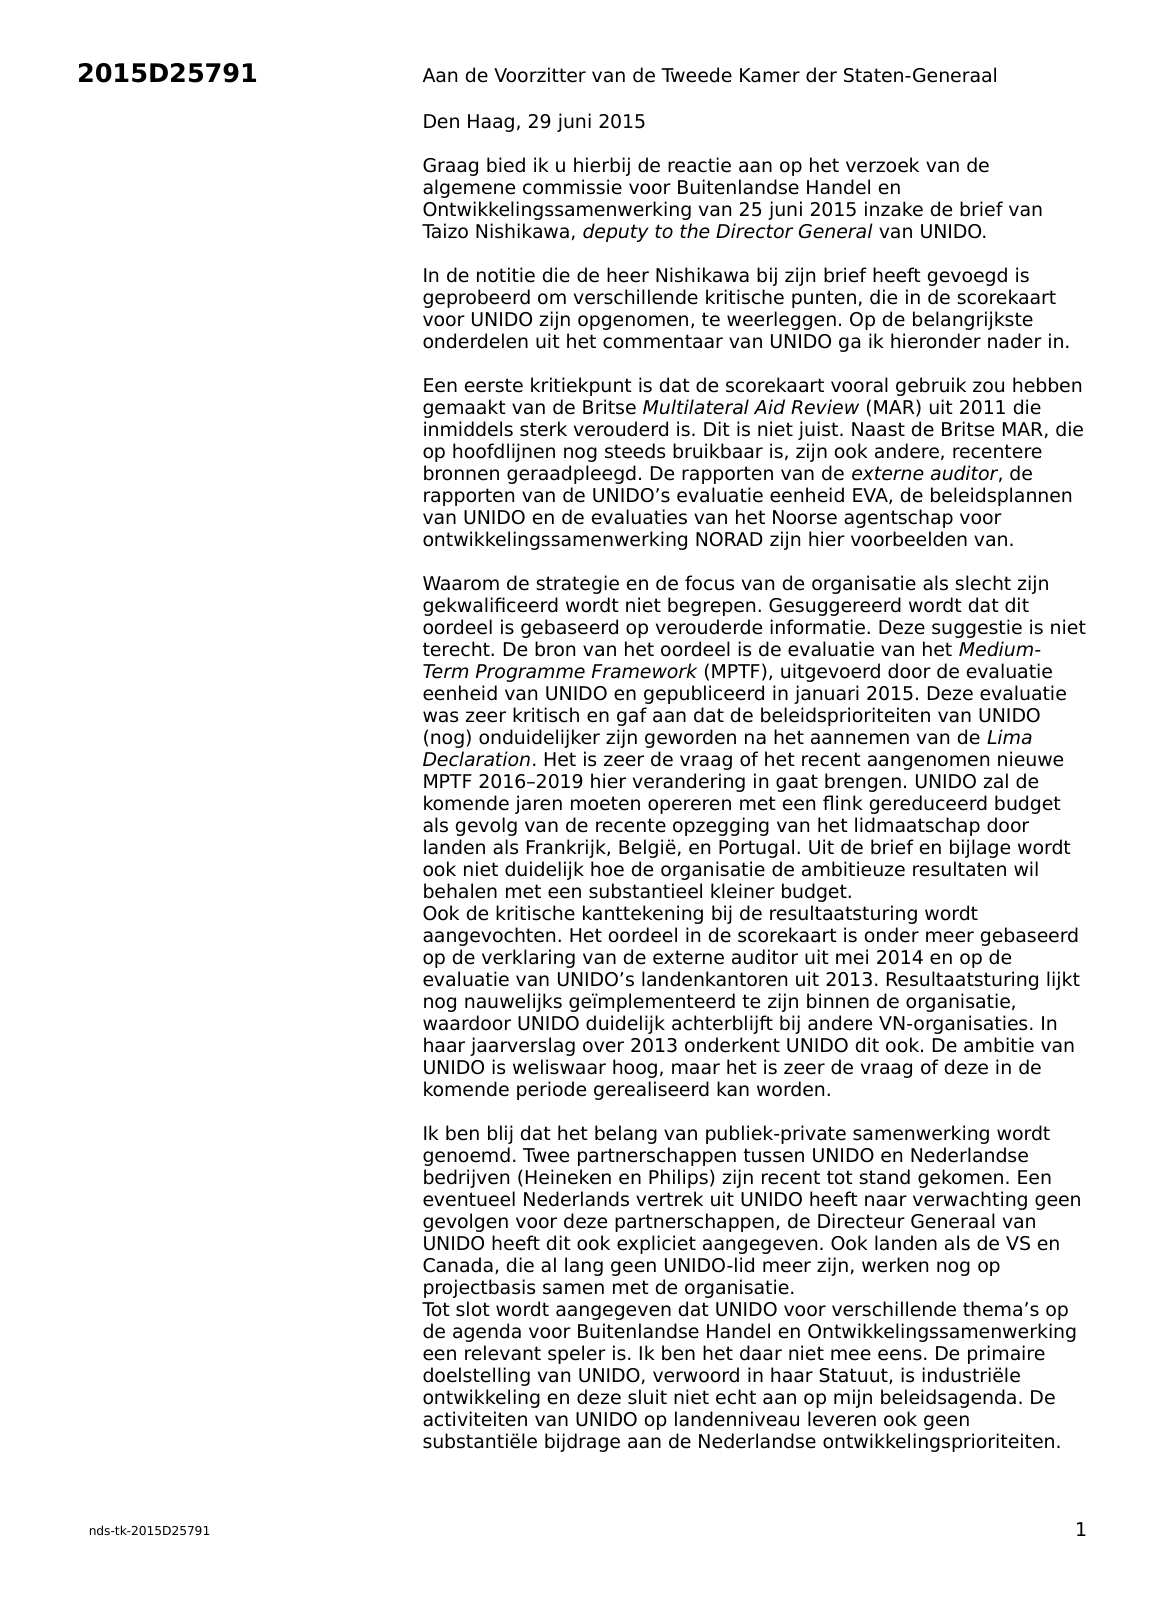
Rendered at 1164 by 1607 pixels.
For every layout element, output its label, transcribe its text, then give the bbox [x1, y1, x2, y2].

text Een eerste kritiekpunt is dat de scorekaart vooral gebruik zou hebben gemaakt van de Britse Multilateral Aid Review (MAR) uit 2011 die inmiddels sterk verouderd is. Dit is niet juist. Naast de Britse MAR, die op hoofdlijnen nog steeds bruikbaar is, zijn ook andere, recentere bronnen geraadpleegd. De rapporten van de externe auditor, de rapporten van de UNIDO’s evaluatie eenheid EVA, de beleidsplannen van UNIDO en de evaluaties van het Noorse agentschap voor ontwikkelingssamenwerking NORAD zijn hier voorbeelden van. [422, 375, 1087, 551]
text Waarom de strategie en de focus van de organisatie als slecht zijn gekwalificeerd wordt niet begrepen. Gesuggereerd wordt dat dit oordeel is gebaseerd op verouderde informatie. Deze suggestie is niet terecht. De bron van het oordeel is de evaluatie van het Medium-Term Programme Framework (MPTF), uitgevoerd door de evaluatie eenheid van UNIDO en gepubliceerd in januari 2015. Deze evaluatie was zeer kritisch en gaf aan dat de beleidsprioriteiten van UNIDO (nog) onduidelijker zijn geworden na het aannemen van de Lima Declaration. Het is zeer de vraag of het recent aangenomen nieuwe MPTF 2016–2019 hier verandering in gaat brengen. UNIDO zal de komende jaren moeten opereren met een flink gereduceerd budget als gevolg van de recente opzegging van het lidmaatschap door landen als Frankrijk, België, en Portugal. Uit de brief en bijlage wordt ook niet duidelijk hoe de organisatie de ambitieuze resultaten wil behalen met een substantieel kleiner budget. [422, 573, 1087, 903]
text 2015D25791 Aan de Voorzitter van de Tweede Kamer der Staten-Generaal [77, 59, 1087, 89]
text Ik ben blij dat het belang van publiek-private samenwerking wordt genoemd. Twee partnerschappen tussen UNIDO en Nederlandse bedrijven (Heineken en Philips) zijn recent tot stand gekomen. Een eventueel Nederlands vertrek uit UNIDO heeft naar verwachting geen gevolgen voor deze partnerschappen, de Directeur Generaal van UNIDO heeft dit ook expliciet aangegeven. Ook landen als de VS en Canada, die al lang geen UNIDO-lid meer zijn, werken nog op projectbasis samen met de organisatie. [422, 1123, 1087, 1299]
text Tot slot wordt aangegeven dat UNIDO voor verschillende thema’s op de agenda voor Buitenlandse Handel en Ontwikkelingssamenwerking een relevant speler is. Ik ben het daar niet mee eens. De primaire doelstelling van UNIDO, verwoord in haar Statuut, is industriële ontwikkeling en deze sluit niet echt aan op mijn beleidsagenda. De activiteiten van UNIDO op landenniveau leveren ook geen substantiële bijdrage aan de Nederlandse ontwikkelingsprioriteiten. [422, 1299, 1087, 1453]
text Ook de kritische kanttekening bij de resultaatsturing wordt aangevochten. Het oordeel in de scorekaart is onder meer gebaseerd op de verklaring van de externe auditor uit mei 2014 en op de evaluatie van UNIDO’s landenkantoren uit 2013. Resultaatsturing lijkt nog nauwelijks geïmplementeerd te zijn binnen de organisatie, waardoor UNIDO duidelijk achterblijft bij andere VN-organisaties. In haar jaarverslag over 2013 onderkent UNIDO dit ook. De ambitie van UNIDO is weliswaar hoog, maar het is zeer de vraag of deze in de komende periode gerealiseerd kan worden. [422, 903, 1087, 1101]
text nds-tk-2015D25791 [88, 1524, 323, 1538]
text In de notitie die de heer Nishikawa bij zijn brief heeft gevoegd is geprobeerd om verschillende kritische punten, die in de scorekaart voor UNIDO zijn opgenomen, te weerleggen. Op de belangrijkste onderdelen uit het commentaar van UNIDO ga ik hieronder nader in. [422, 265, 1087, 353]
text Graag bied ik u hierbij de reactie aan op het verzoek van de algemene commissie voor Buitenlandse Handel en Ontwikkelingssamenwerking van 25 juni 2015 inzake de brief van Taizo Nishikawa, deputy to the Director General van UNIDO. [422, 155, 1087, 243]
text Den Haag, 29 juni 2015 [422, 111, 1087, 133]
